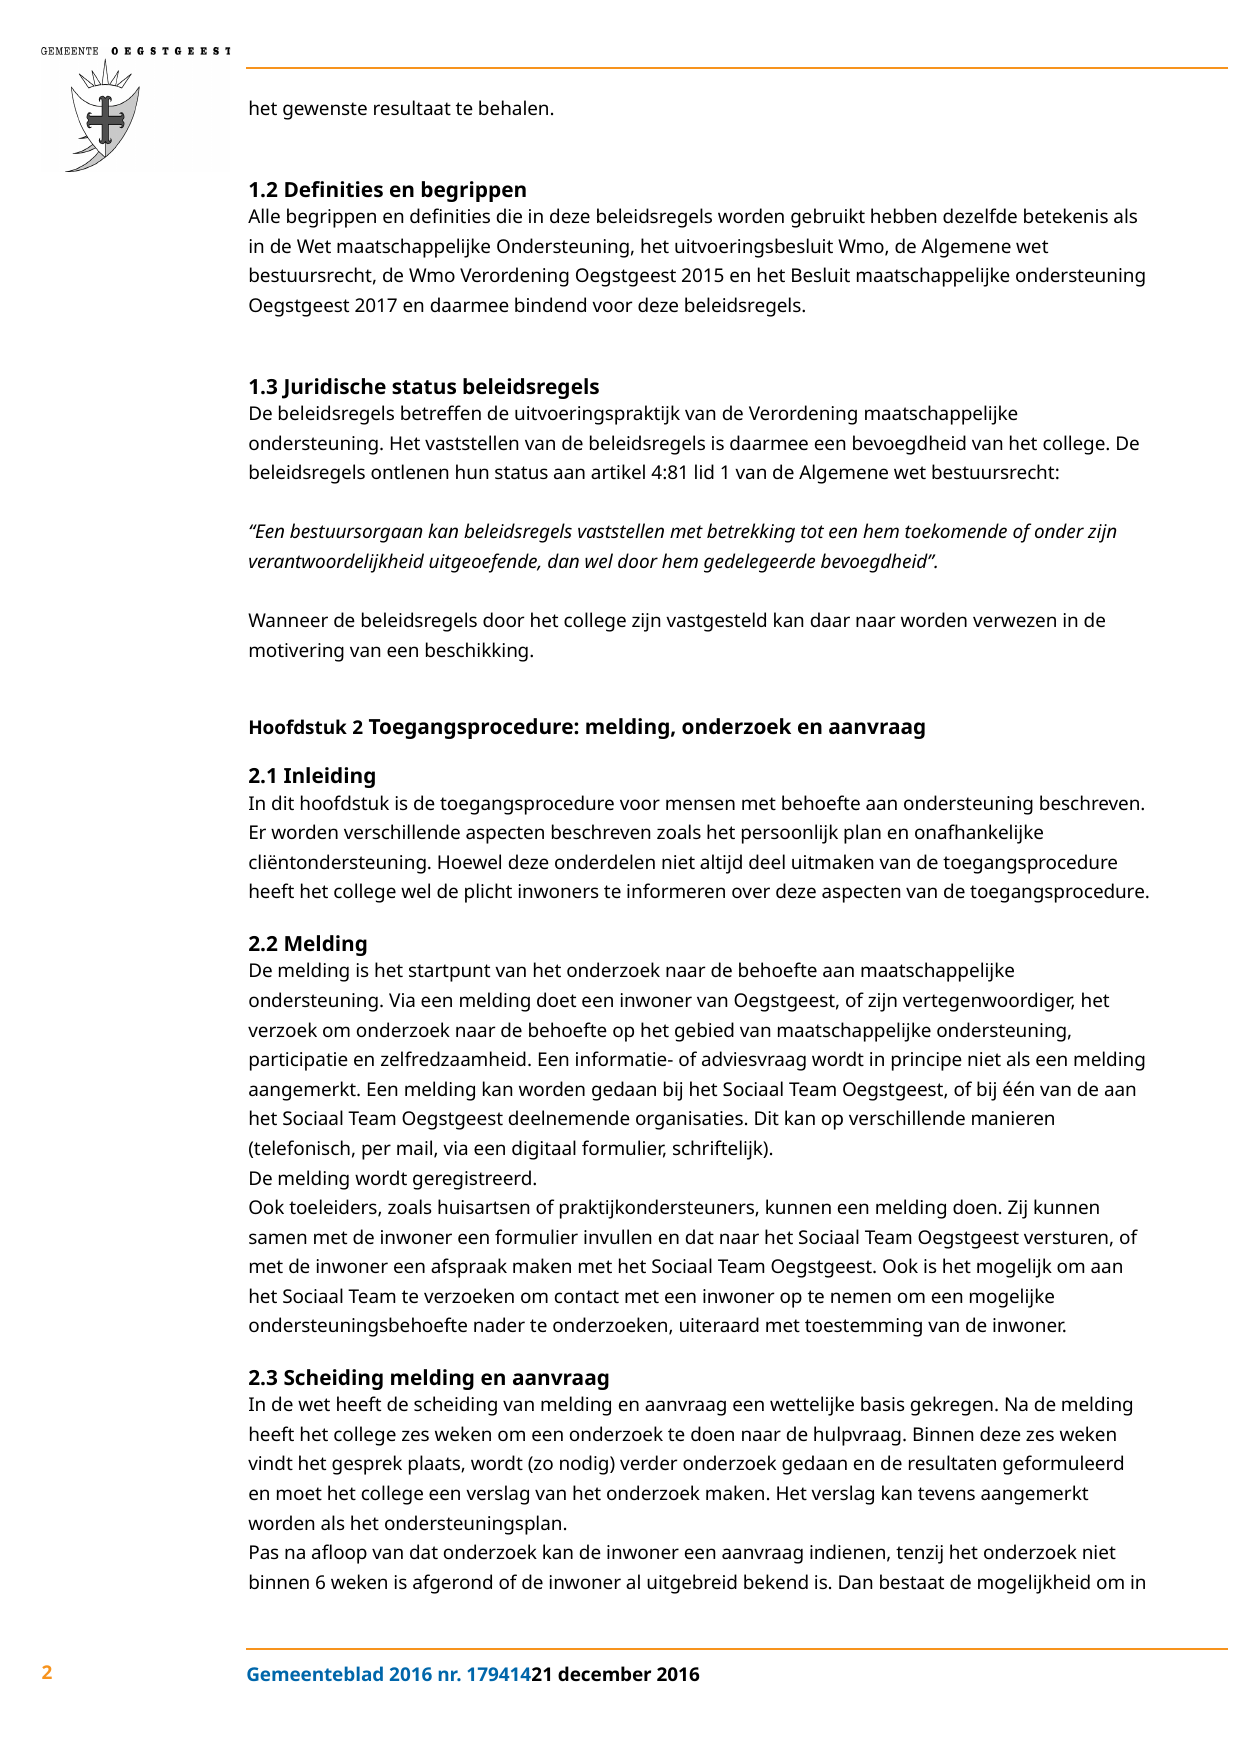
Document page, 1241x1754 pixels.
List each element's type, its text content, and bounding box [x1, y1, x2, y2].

text 2.1 Inleiding [248, 762, 1152, 790]
text In de wet heeft de scheiding van melding en aanvraag een wettelijke basis gekregen. Na de melding heeft het college zes weken om een onderzoek te doen naar de hulpvraag. Binnen deze zes weken vindt het gesprek plaats, wordt (zo nodig) verder onderzoek gedaan en de resultaten geformuleerd en moet het college een verslag van het onderzoek maken. Het verslag kan tevens aangemerkt worden als het ondersteuningsplan. [248, 1391, 1152, 1536]
picture [41, 47, 231, 172]
text De melding wordt geregistreerd. [248, 1165, 1152, 1190]
text het gewenste resultaat te behalen. [248, 95, 1152, 121]
text Hoofdstuk 2 Toegangsprocedure: melding, onderzoek en aanvraag [248, 712, 1152, 741]
text Wanneer de beleidsregels door het college zijn vastgesteld kan daar naar worden verwezen in de motivering van een beschikking. [248, 607, 1152, 663]
text De melding is het startpunt van het onderzoek naar de behoefte aan maatschappelijke ondersteuning. Via een melding doet een inwoner van Oegstgeest, of zijn vertegenwoordiger, het verzoek om onderzoek naar de behoefte op het gebied van maatschappelijke ondersteuning, participatie en zelfredzaamheid. Een informatie- of adviesvraag wordt in principe niet als een melding aangemerkt. Een melding kan worden gedaan bij het Sociaal Team Oegstgeest, of bij één van de aan het Sociaal Team Oegstgeest deelnemende organisaties. Dit kan op verschillende manieren (telefonisch, per mail, via een digitaal formulier, schriftelijk). [248, 958, 1152, 1161]
text 1.2 Definities en begrippen [248, 175, 1152, 203]
text De beleidsregels betreffen de uitvoeringspraktijk van de Verordening maatschappelijke ondersteuning. Het vaststellen van de beleidsregels is daarmee een bevoegdheid van het college. De beleidsregels ontlenen hun status aan artikel 4:81 lid 1 van de Algemene wet bestuursrecht: [248, 400, 1152, 485]
text Ook toeleiders, zoals huisartsen of praktijkondersteuners, kunnen een melding doen. Zij kunnen samen met de inwoner een formulier invullen en dat naar het Sociaal Team Oegstgeest versturen, of met de inwoner een afspraak maken met het Sociaal Team Oegstgeest. Ook is het mogelijk om aan het Sociaal Team te verzoeken om contact met een inwoner op te nemen om een mogelijke ondersteuningsbehoefte nader te onderzoeken, uiteraard met toestemming van de inwoner. [248, 1194, 1152, 1338]
text Alle begrippen en definities die in deze beleidsregels worden gebruikt hebben dezelfde betekenis als in de Wet maatschappelijke Ondersteuning, het uitvoeringsbesluit Wmo, de Algemene wet bestuursrecht, de Wmo Verordening Oegstgeest 2015 en het Besluit maatschappelijke ondersteuning Oegstgeest 2017 en daarmee bindend voor deze beleidsregels. [248, 203, 1152, 318]
text Pas na afloop van dat onderzoek kan de inwoner een aanvraag indienen, tenzij het onderzoek niet binnen 6 weken is afgerond of de inwoner al uitgebreid bekend is. Dan bestaat de mogelijkheid om in [248, 1539, 1152, 1595]
text 1.3 Juridische status beleidsregels [248, 372, 1152, 400]
text In dit hoofdstuk is de toegangsprocedure voor mensen met behoefte aan ondersteuning beschreven. Er worden verschillende aspecten beschreven zoals het persoonlijk plan en onafhankelijke cliëntondersteuning. Hoewel deze onderdelen niet altijd deel uitmaken van de toegangsprocedure heeft het college wel de plicht inwoners te informeren over deze aspecten van de toegangsprocedure. [248, 790, 1152, 904]
text 2.3 Scheiding melding en aanvraag [248, 1363, 1152, 1391]
text “Een bestuursorgaan kan beleidsregels vaststellen met betrekking tot een hem toekomende of onder zijn verantwoordelijkheid uitgeoefende, dan wel door hem gedelegeerde bevoegdheid”. [248, 519, 1152, 574]
text 2.2 Melding [248, 929, 1152, 958]
